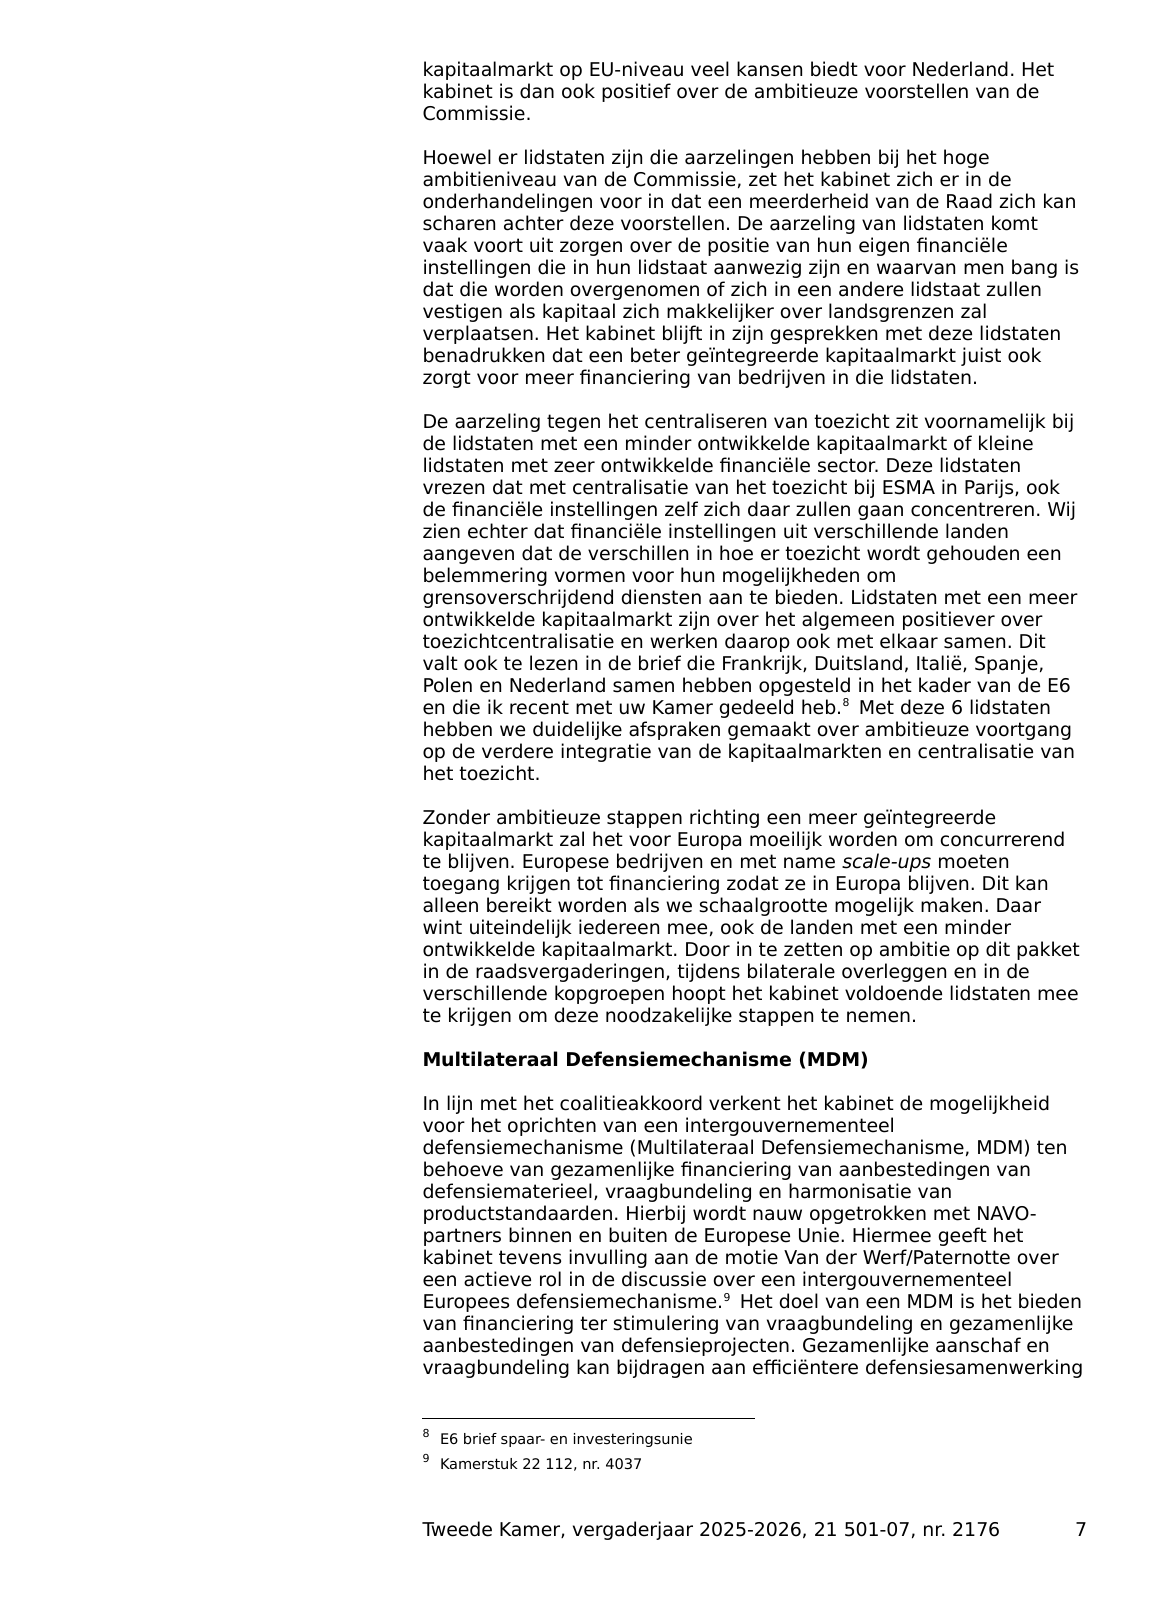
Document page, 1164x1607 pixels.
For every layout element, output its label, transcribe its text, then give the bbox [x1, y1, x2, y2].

text Hoewel er lidstaten zijn die aarzelingen hebben bij het hoge ambitieniveau van de Commissie, zet het kabinet zich er in de onderhandelingen voor in dat een meerderheid van de Raad zich kan scharen achter deze voorstellen. De aarzeling van lidstaten komt vaak voort uit zorgen over de positie van hun eigen financiële instellingen die in hun lidstaat aanwezig zijn en waarvan men bang is dat die worden overgenomen of zich in een andere lidstaat zullen vestigen als kapitaal zich makkelijker over landsgrenzen zal verplaatsen. Het kabinet blijft in zijn gesprekken met deze lidstaten benadrukken dat een beter geïntegreerde kapitaalmarkt juist ook zorgt voor meer financiering van bedrijven in die lidstaten. [422, 147, 1087, 389]
subtitle Multilateraal Defensiemechanisme (MDM) [422, 1049, 1087, 1071]
text In lijn met het coalitieakkoord verkent het kabinet de mogelijkheid voor het oprichten van een intergouvernementeel defensiemechanisme (Multilateraal Defensiemechanisme, MDM) ten behoeve van gezamenlijke financiering van aanbestedingen van defensiematerieel, vraagbundeling en harmonisatie van productstandaarden. Hierbij wordt nauw opgetrokken met NAVO-partners binnen en buiten de Europese Unie. Hiermee geeft het kabinet tevens invulling aan de motie Van der Werf/Paternotte over een actieve rol in de discussie over een intergouvernementeel Europees defensiemechanisme. Het doel van een MDM is het bieden van financiering ter stimulering van vraagbundeling en gezamenlijke aanbestedingen van defensieprojecten. Gezamenlijke aanschaf en vraagbundeling kan bijdragen aan efficiëntere defensiesamenwerking [422, 1093, 1087, 1379]
text E6 brief spaar- en investeringsunie [422, 1427, 1087, 1449]
text De aarzeling tegen het centraliseren van toezicht zit voornamelijk bij de lidstaten met een minder ontwikkelde kapitaalmarkt of kleine lidstaten met zeer ontwikkelde financiële sector. Deze lidstaten vrezen dat met centralisatie van het toezicht bij ESMA in Parijs, ook de financiële instellingen zelf zich daar zullen gaan concentreren. Wij zien echter dat financiële instellingen uit verschillende landen aangeven dat de verschillen in hoe er toezicht wordt gehouden een belemmering vormen voor hun mogelijkheden om grensoverschrijdend diensten aan te bieden. Lidstaten met een meer ontwikkelde kapitaalmarkt zijn over het algemeen positiever over toezichtcentralisatie en werken daarop ook met elkaar samen. Dit valt ook te lezen in de brief die Frankrijk, Duitsland, Italië, Spanje, Polen en Nederland samen hebben opgesteld in het kader van de E6 en die ik recent met uw Kamer gedeeld heb. Met deze 6 lidstaten hebben we duidelijke afspraken gemaakt over ambitieuze voortgang op de verdere integratie van de kapitaalmarkten en centralisatie van het toezicht. [422, 411, 1087, 785]
text Zonder ambitieuze stappen richting een meer geïntegreerde kapitaalmarkt zal het voor Europa moeilijk worden om concurrerend te blijven. Europese bedrijven en met name scale-ups moeten toegang krijgen tot financiering zodat ze in Europa blijven. Dit kan alleen bereikt worden als we schaalgrootte mogelijk maken. Daar wint uiteindelijk iedereen mee, ook de landen met een minder ontwikkelde kapitaalmarkt. Door in te zetten op ambitie op dit pakket in de raadsvergaderingen, tijdens bilaterale overleggen en in de verschillende kopgroepen hoopt het kabinet voldoende lidstaten mee te krijgen om deze noodzakelijke stappen te nemen. [422, 807, 1087, 1027]
text Kamerstuk 22 112, nr. 4037 [422, 1452, 1087, 1474]
text kapitaalmarkt op EU-niveau veel kansen biedt voor Nederland. Het kabinet is dan ook positief over de ambitieuze voorstellen van de Commissie. [422, 59, 1087, 125]
